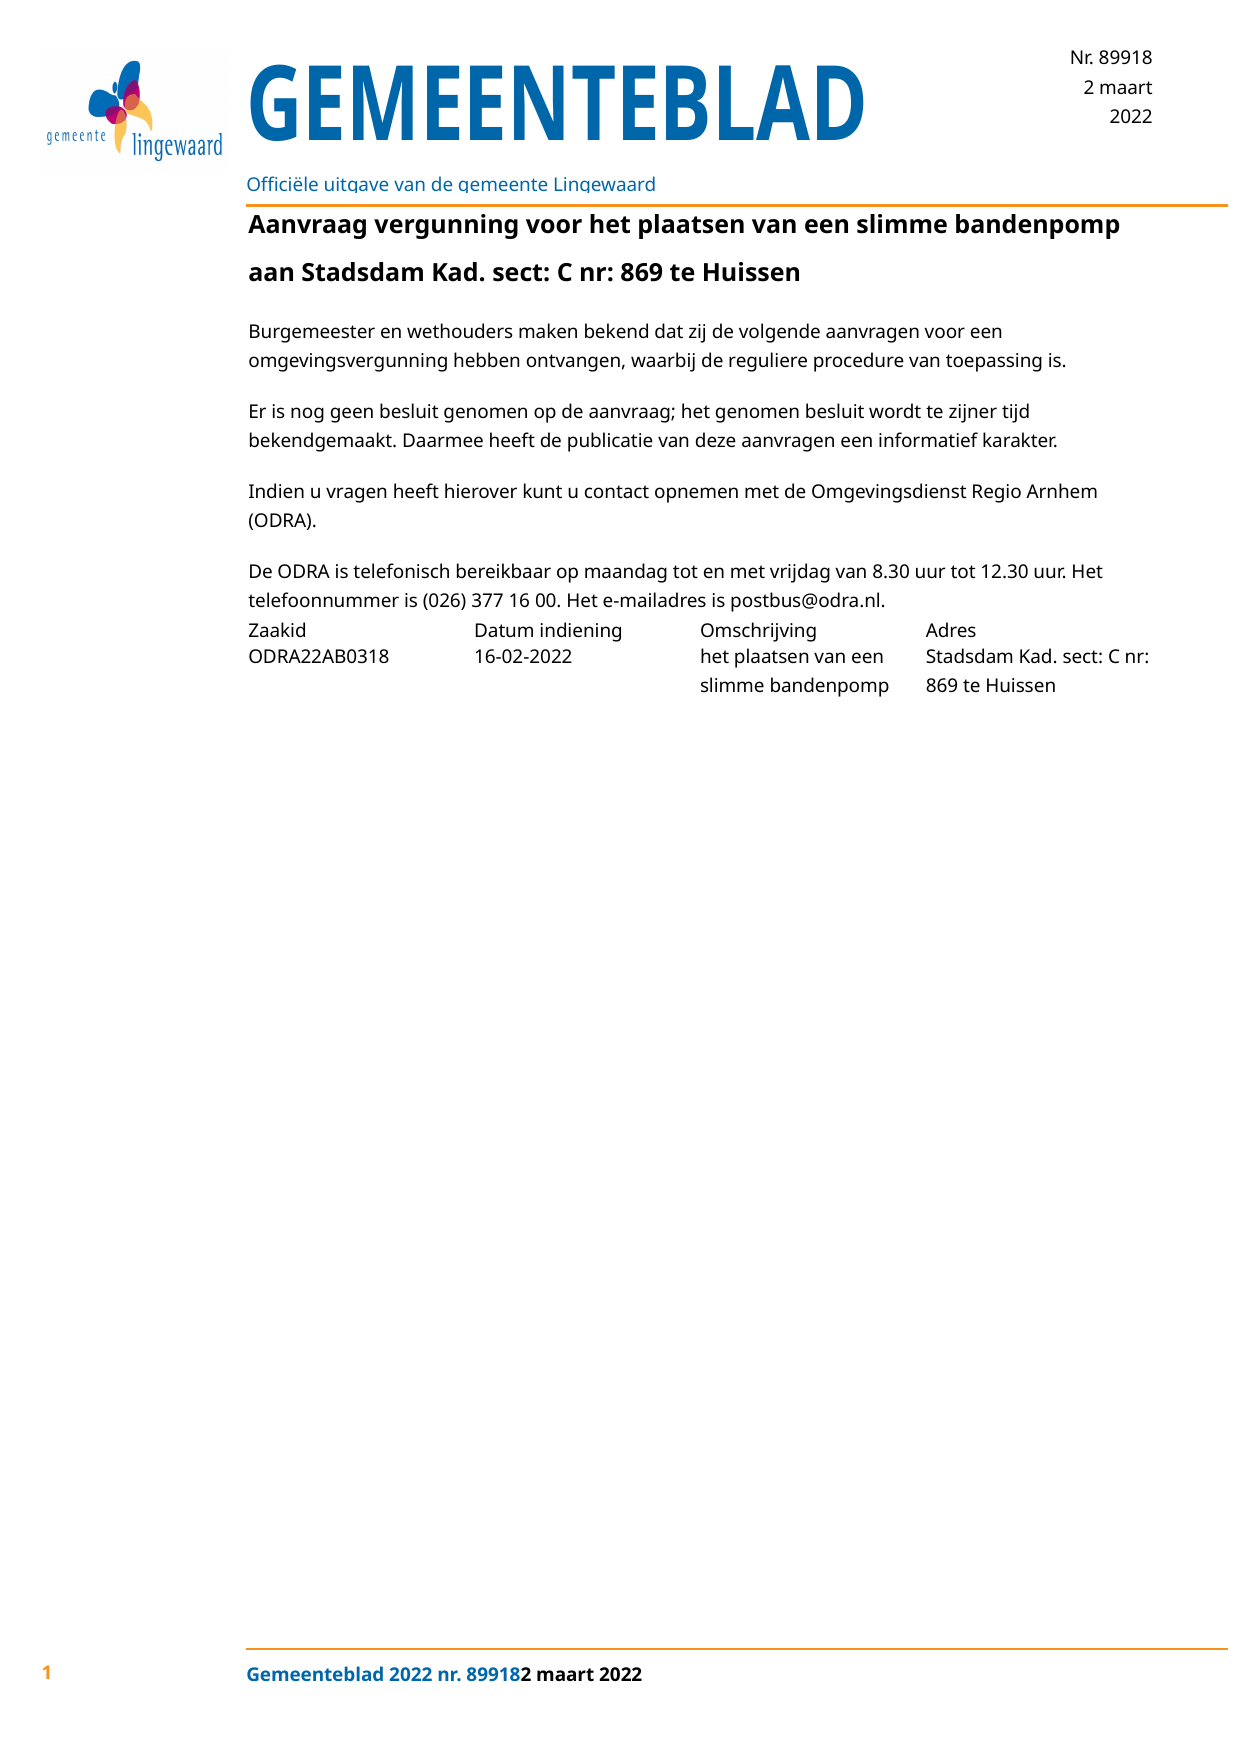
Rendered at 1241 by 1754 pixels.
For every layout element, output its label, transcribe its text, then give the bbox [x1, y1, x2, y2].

table_header Adres [926, 617, 1152, 643]
table_cell ODRA22AB0318 [248, 643, 474, 698]
text Burgemeester en wethouders maken bekend dat zij de volgende aanvragen voor een omgevingsvergunning hebben ontvangen, waarbij de reguliere procedure van toepassing is. [248, 318, 1152, 373]
table_header Omschrijving [700, 617, 926, 643]
table_cell 16-02-2022 [474, 643, 700, 698]
table_cell het plaatsen van een slimme bandenpomp [700, 643, 926, 698]
text Er is nog geen besluit genomen op de aanvraag; het genomen besluit wordt te zijner tijd bekendgemaakt. Daarmee heeft de publicatie van deze aanvragen een informatief karakter. [248, 398, 1152, 453]
text De ODRA is telefonisch bereikbaar op maandag tot en met vrijdag van 8.30 uur tot 12.30 uur. Het telefoonnummer is (026) 377 16 00. Het e-mailadres is postbus@odra.nl. [248, 558, 1152, 613]
text Aanvraag vergunning voor het plaatsen van een slimme bandenpomp aan Stadsdam Kad. sect: C nr: 869 te Huissen [248, 207, 1152, 288]
table_header Datum indiening [474, 617, 700, 643]
table_header Zaakid [248, 617, 474, 643]
table_cell Stadsdam Kad. sect: C nr: 869 te Huissen [926, 643, 1152, 698]
text Indien u vragen heeft hierover kunt u contact opnemen met de Omgevingsdienst Regio Arnhem (ODRA). [248, 478, 1152, 533]
picture [41, 47, 231, 172]
